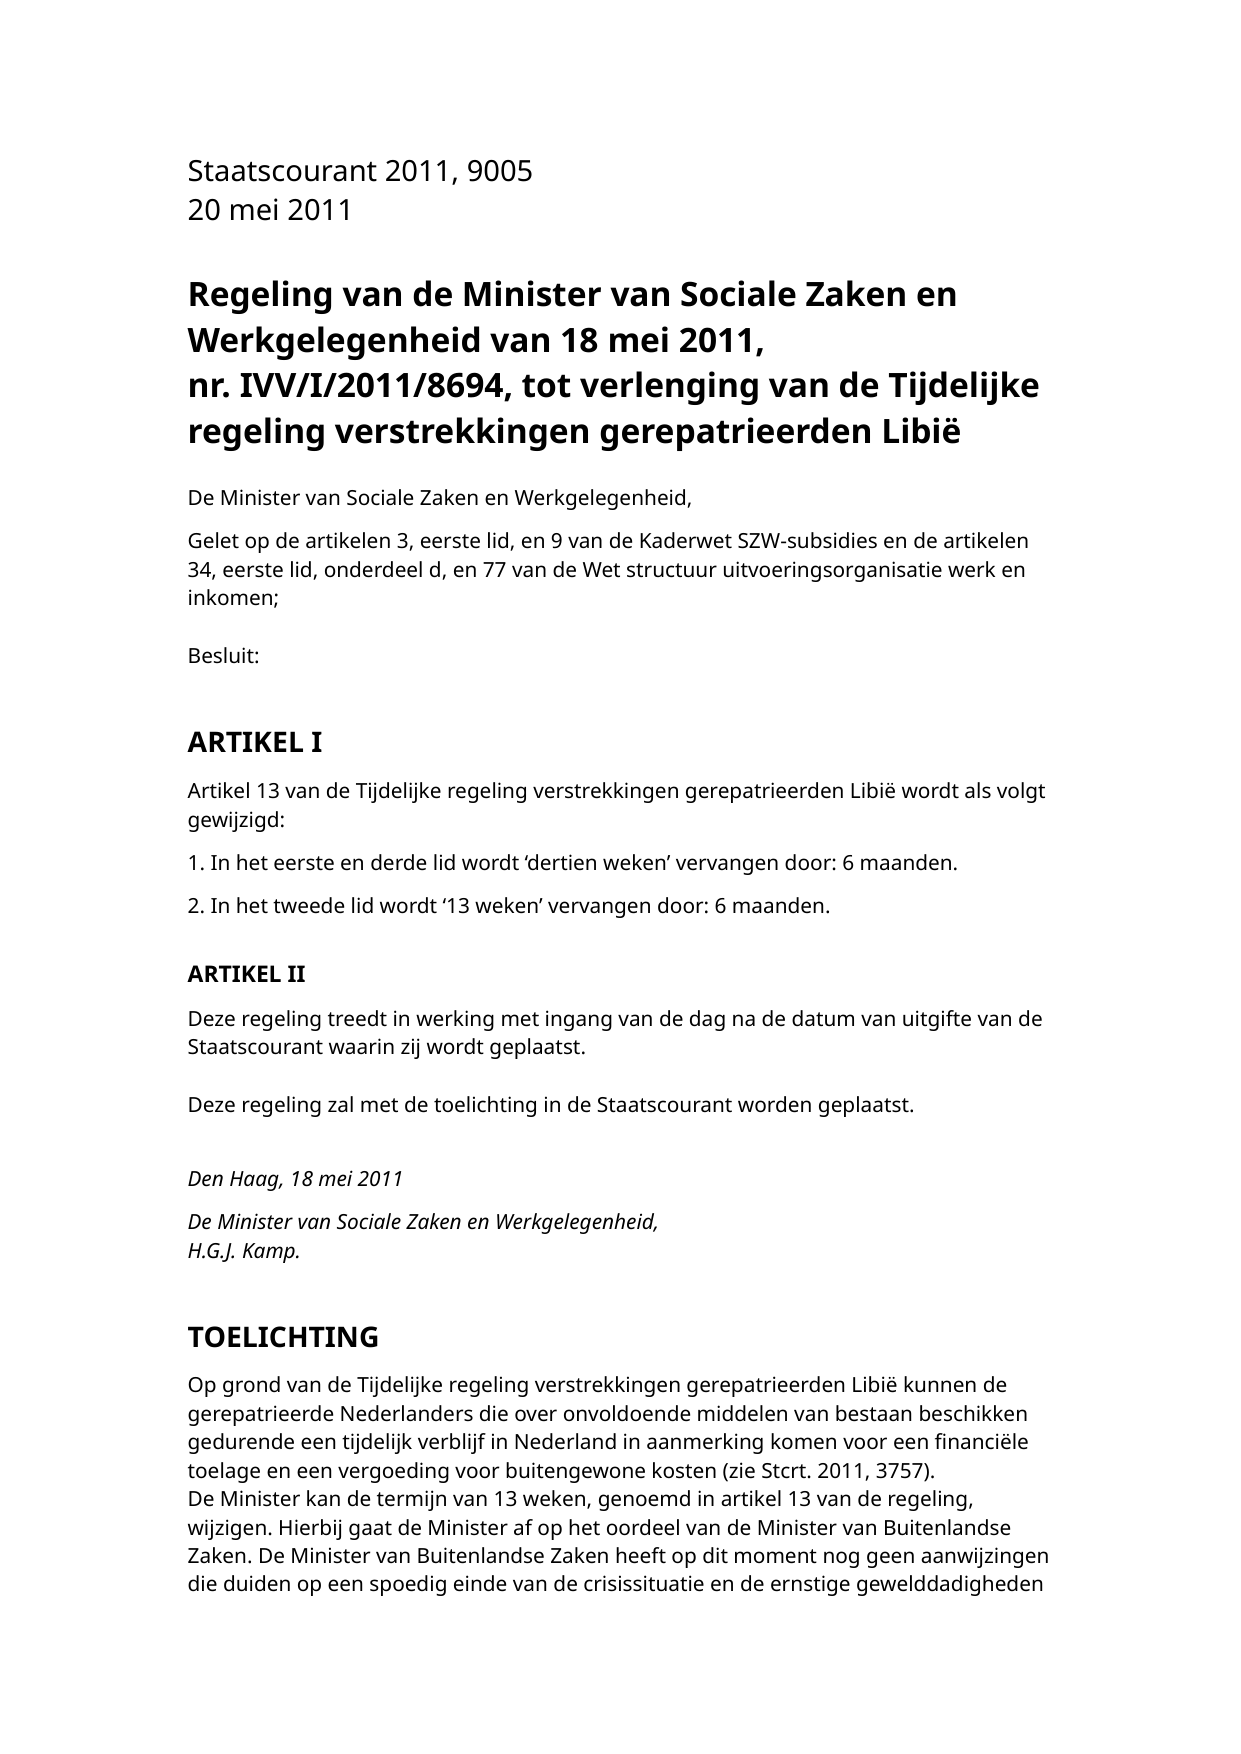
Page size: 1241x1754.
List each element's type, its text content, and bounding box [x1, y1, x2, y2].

text Deze regeling treedt in werking met ingang van de dag na de datum van uitgifte van de Staatscourant waarin zij wordt geplaatst. [187, 1004, 1053, 1061]
text De Minister van Sociale Zaken en Werkgelegenheid, [187, 1207, 1053, 1236]
text 2. In het tweede lid wordt ‘13 weken’ vervangen door: 6 maanden. [187, 892, 1053, 920]
text De Minister kan de termijn van 13 weken, genoemd in artikel 13 van de regeling, wijzigen. Hierbij gaat de Minister af op het oordeel van de Minister van Buitenlandse Zaken. De Minister van Buitenlandse Zaken heeft op dit moment nog geen aanwijzingen die duiden op een spoedig einde van de crisissituatie en de ernstige gewelddadigheden [187, 1484, 1053, 1598]
text Besluit: [187, 642, 1053, 670]
text 20 mei 2011 [187, 190, 1053, 229]
text Den Haag, 18 mei 2011 [187, 1164, 1053, 1192]
subtitle TOELICHTING [187, 1317, 1053, 1356]
text Staatscourant 2011, 9005 [187, 150, 1053, 190]
subtitle ARTIKEL II [187, 957, 1053, 989]
subtitle ARTIKEL I [187, 723, 1053, 761]
text Deze regeling zal met de toelichting in de Staatscourant worden geplaatst. [187, 1091, 1053, 1119]
subtitle Regeling van de Minister van Sociale Zaken en Werkgelegenheid van 18 mei 2011, nr. IVV/I/2011/8694, tot verlenging van de Tijdelijke regeling verstrekkingen gerepatrieerden Libië [187, 271, 1053, 453]
text 1. In het eerste en derde lid wordt ‘dertien weken’ vervangen door: 6 maanden. [187, 848, 1053, 877]
text De Minister van Sociale Zaken en Werkgelegenheid, [187, 483, 1053, 511]
text Op grond van de Tijdelijke regeling verstrekkingen gerepatrieerden Libië kunnen de gerepatrieerde Nederlanders die over onvoldoende middelen van bestaan beschikken gedurende een tijdelijk verblijf in Nederland in aanmerking komen voor een financiële toelage en een vergoeding voor buitengewone kosten (zie Stcrt. 2011, 3757). [187, 1371, 1053, 1484]
text Gelet op de artikelen 3, eerste lid, en 9 van de Kaderwet SZW-subsidies en de artikelen 34, eerste lid, onderdeel d, en 77 van de Wet structuur uitvoeringsorganisatie werk en inkomen; [187, 526, 1053, 612]
text Artikel 13 van de Tijdelijke regeling verstrekkingen gerepatrieerden Libië wordt als volgt gewijzigd: [187, 776, 1053, 833]
text H.G.J. Kamp. [187, 1236, 1053, 1264]
